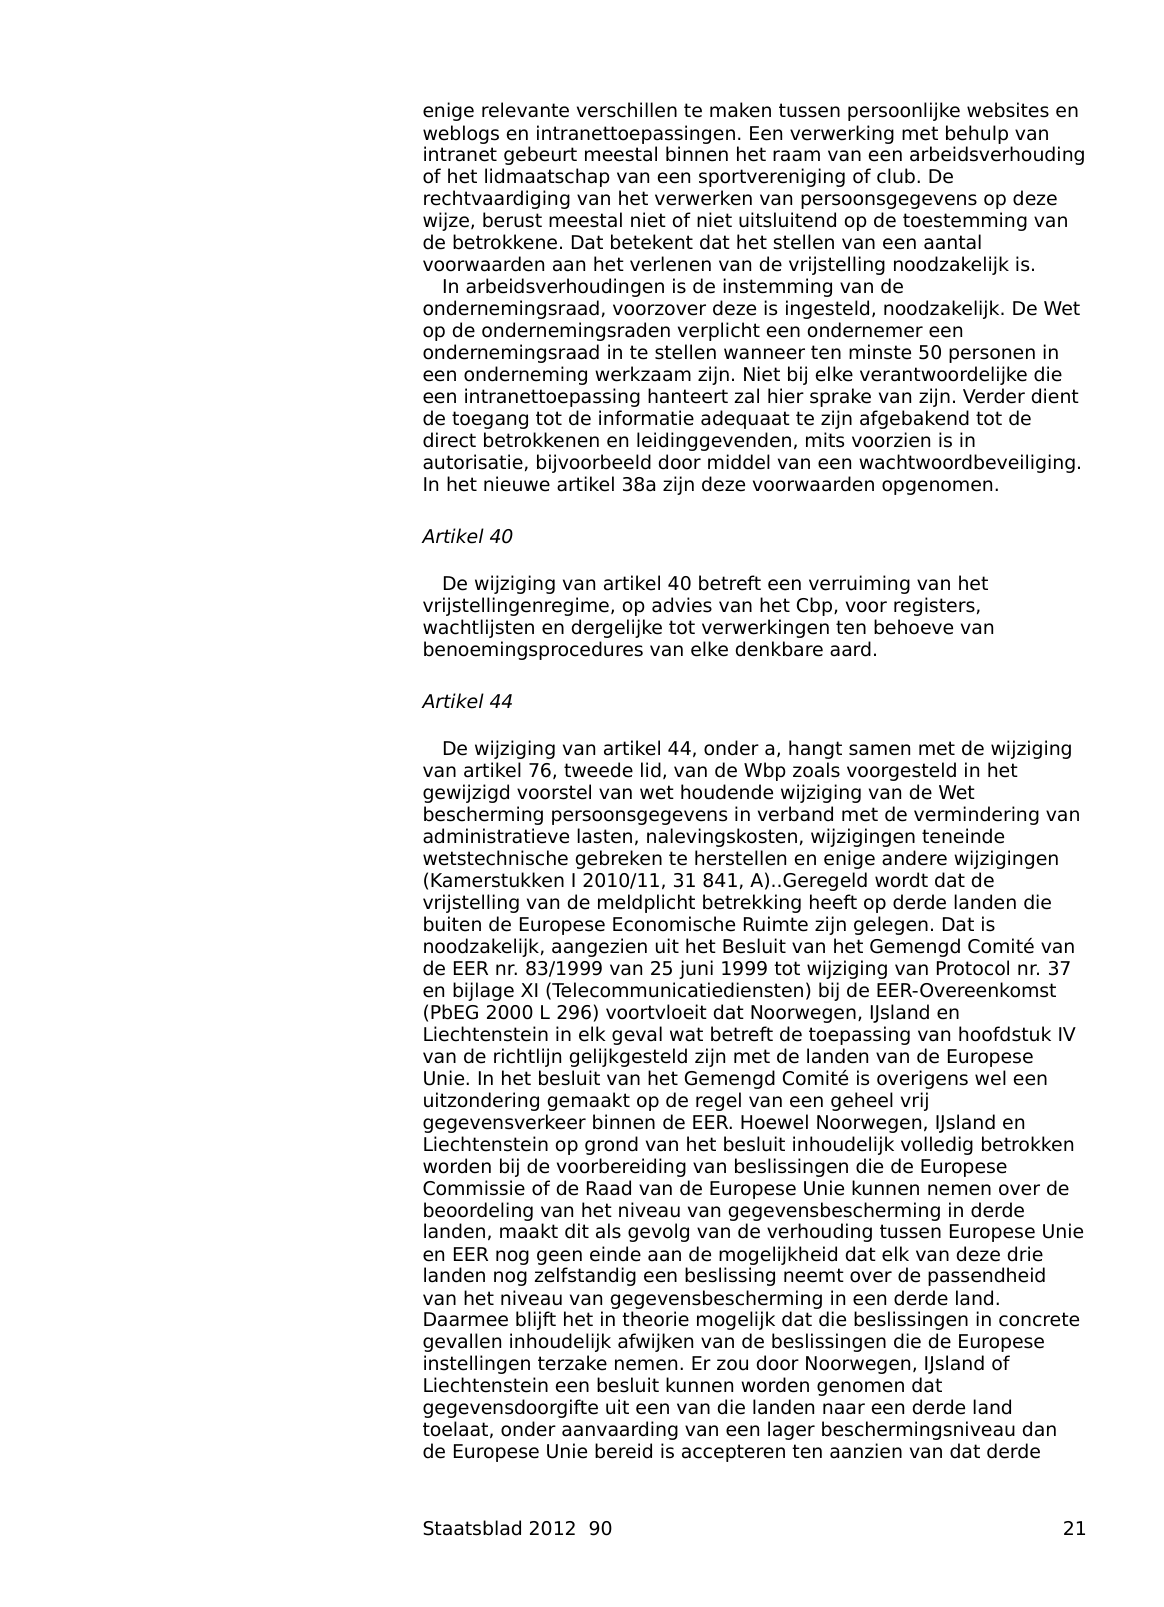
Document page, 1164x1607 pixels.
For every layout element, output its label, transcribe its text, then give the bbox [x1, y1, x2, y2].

text De wijziging van artikel 44, onder a, hangt samen met de wijziging van artikel 76, tweede lid, van de Wbp zoals voorgesteld in het gewijzigd voorstel van wet houdende wijziging van de Wet bescherming persoonsgegevens in verband met de vermindering van administratieve lasten, nalevingskosten, wijzigingen teneinde wetstechnische gebreken te herstellen en enige andere wijzigingen (Kamerstukken I 2010/11, 31 841, A)..Geregeld wordt dat de vrijstelling van de meldplicht betrekking heeft op derde landen die buiten de Europese Economische Ruimte zijn gelegen. Dat is noodzakelijk, aangezien uit het Besluit van het Gemengd Comité van de EER nr. 83/1999 van 25 juni 1999 tot wijziging van Protocol nr. 37 en bijlage XI (Telecommunicatiediensten) bij de EER-Overeenkomst (PbEG 2000 L 296) voortvloeit dat Noorwegen, IJsland en Liechtenstein in elk geval wat betreft de toepassing van hoofdstuk IV van de richtlijn gelijkgesteld zijn met de landen van de Europese Unie. In het besluit van het Gemengd Comité is overigens wel een uitzondering gemaakt op de regel van een geheel vrij gegevensverkeer binnen de EER. Hoewel Noorwegen, IJsland en Liechtenstein op grond van het besluit inhoudelijk volledig betrokken worden bij de voorbereiding van beslissingen die de Europese Commissie of de Raad van de Europese Unie kunnen nemen over de beoordeling van het niveau van gegevensbescherming in derde landen, maakt dit als gevolg van de verhouding tussen Europese Unie en EER nog geen einde aan de mogelijkheid dat elk van deze drie landen nog zelfstandig een beslissing neemt over de passendheid van het niveau van gegevensbescherming in een derde land. Daarmee blijft het in theorie mogelijk dat die beslissingen in concrete gevallen inhoudelijk afwijken van de beslissingen die de Europese instellingen terzake nemen. Er zou door Noorwegen, IJsland of Liechtenstein een besluit kunnen worden genomen dat gegevensdoorgifte uit een van die landen naar een derde land toelaat, onder aanvaarding van een lager beschermingsniveau dan de Europese Unie bereid is accepteren ten aanzien van dat derde [422, 738, 1087, 1463]
text enige relevante verschillen te maken tussen persoonlijke websites en weblogs en intranettoepassingen. Een verwerking met behulp van intranet gebeurt meestal binnen het raam van een arbeidsverhouding of het lidmaatschap van een sportvereniging of club. De rechtvaardiging van het verwerken van persoonsgegevens op deze wijze, berust meestal niet of niet uitsluitend op de toestemming van de betrokkene. Dat betekent dat het stellen van een aantal voorwaarden aan het verlenen van de vrijstelling noodzakelijk is. [422, 100, 1087, 276]
text De wijziging van artikel 40 betreft een verruiming van het vrijstellingenregime, op advies van het Cbp, voor registers, wachtlijsten en dergelijke tot verwerkingen ten behoeve van benoemingsprocedures van elke denkbare aard. [422, 573, 1087, 661]
text In arbeidsverhoudingen is de instemming van de ondernemingsraad, voorzover deze is ingesteld, noodzakelijk. De Wet op de ondernemingsraden verplicht een ondernemer een ondernemingsraad in te stellen wanneer ten minste 50 personen in een onderneming werkzaam zijn. Niet bij elke verantwoordelijke die een intranettoepassing hanteert zal hier sprake van zijn. Verder dient de toegang tot de informatie adequaat te zijn afgebakend tot de direct betrokkenen en leidinggevenden, mits voorzien is in autorisatie, bijvoorbeeld door middel van een wachtwoordbeveiliging. In het nieuwe artikel 38a zijn deze voorwaarden opgenomen. [422, 276, 1087, 496]
subtitle Artikel 40 [422, 526, 1087, 548]
subtitle Artikel 44 [422, 691, 1087, 713]
